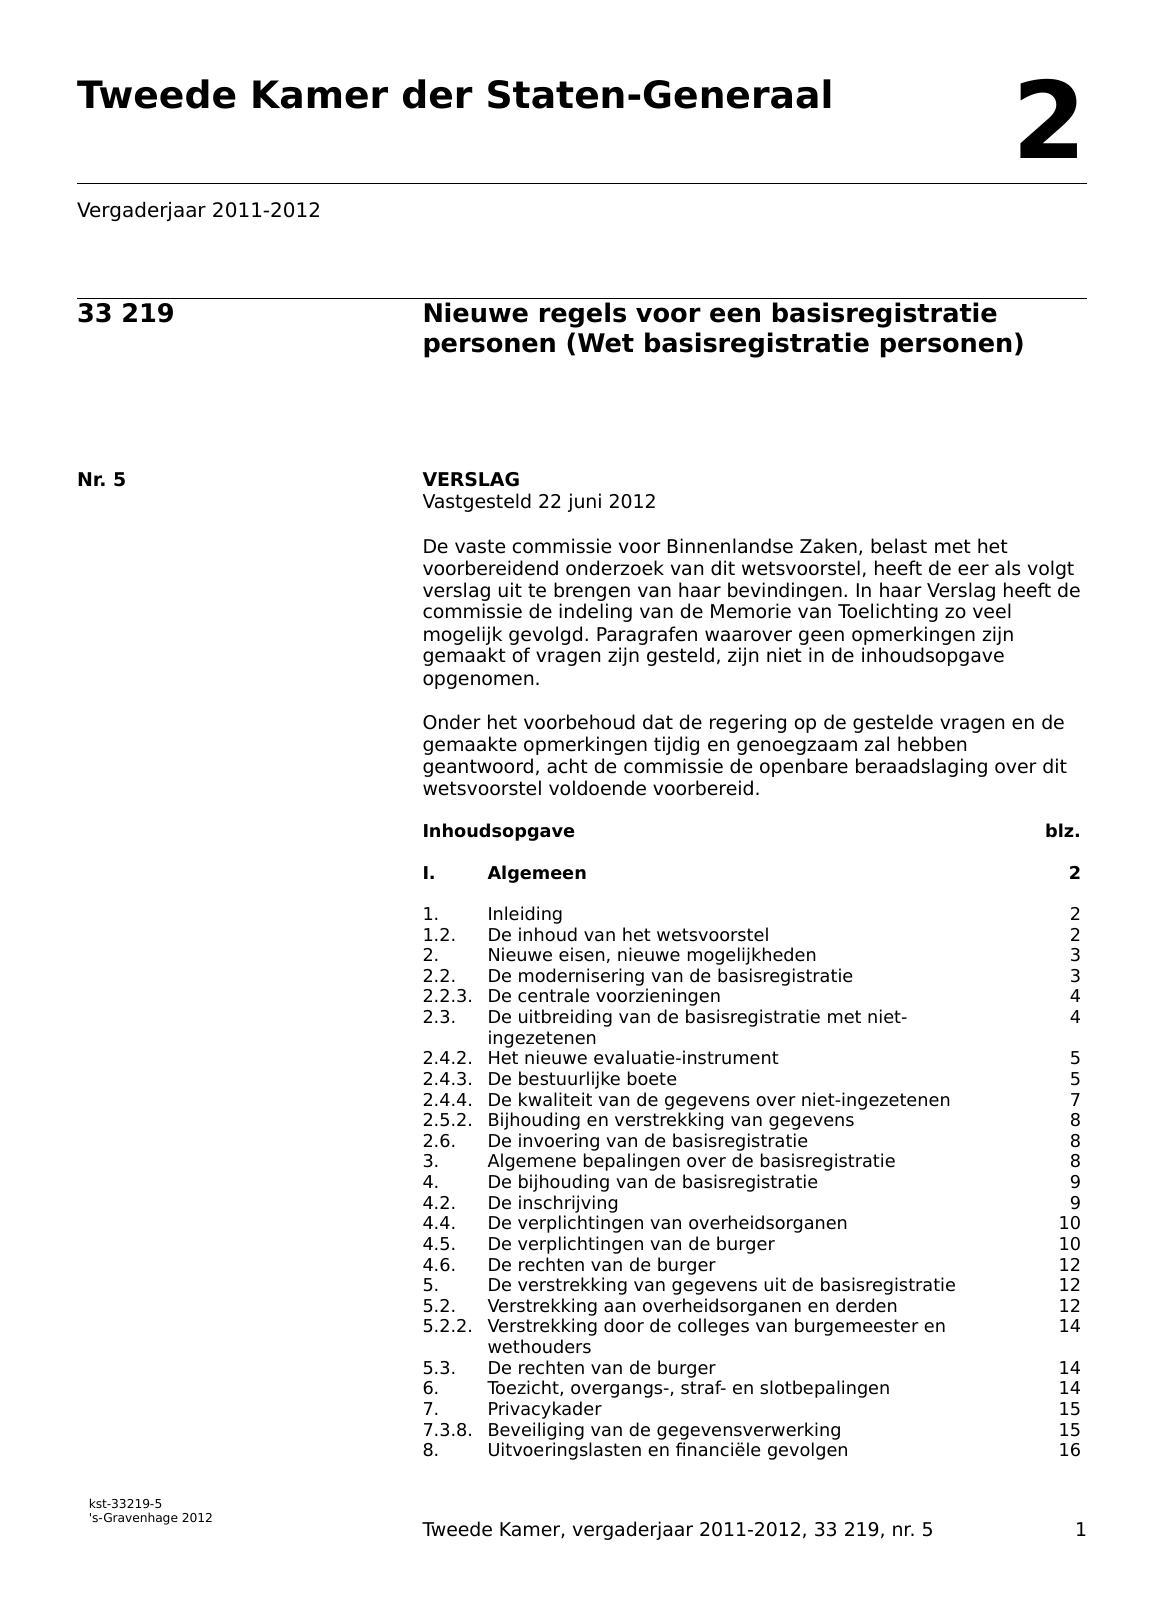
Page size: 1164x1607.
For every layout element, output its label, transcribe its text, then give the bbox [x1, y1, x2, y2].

table_cell Het nieuwe evaluatie-instrument [481, 1048, 1013, 1069]
table_cell 14 [1013, 1378, 1087, 1399]
table_cell De modernisering van de basisregistratie [481, 966, 1013, 986]
table_cell 4.4. [422, 1213, 481, 1234]
table_cell 2.6. [422, 1131, 481, 1151]
table_cell 3 [1013, 945, 1087, 966]
table_cell [481, 842, 1013, 863]
table_cell 9 [1013, 1172, 1087, 1193]
table_cell 10 [1013, 1234, 1087, 1254]
table_cell 5.2. [422, 1296, 481, 1316]
table_cell [1013, 883, 1087, 904]
table_header Tweede Kamer der Staten-Generaal [77, 59, 886, 183]
table_cell 16 [1013, 1440, 1087, 1461]
table_cell 14 [1013, 1358, 1087, 1378]
table_cell De rechten van de burger [481, 1255, 1013, 1275]
table_cell 15 [1013, 1399, 1087, 1419]
table_cell Verstrekking aan overheidsorganen en derden [481, 1296, 1013, 1316]
table_cell De bijhouding van de basisregistratie [481, 1172, 1013, 1193]
table_cell 4.5. [422, 1234, 481, 1254]
subtitle Nr. 5 VERSLAG [77, 469, 1087, 491]
table_cell 4 [1013, 1007, 1087, 1048]
text 's-Gravenhage 2012 [88, 1511, 323, 1525]
table_cell 5 [1013, 1069, 1087, 1089]
table_cell Algemeen [481, 863, 1013, 883]
table_cell 3. [422, 1151, 481, 1172]
table_cell I. [422, 863, 481, 883]
table_cell [422, 883, 481, 904]
table_cell 4.6. [422, 1255, 481, 1275]
table_cell Privacykader [481, 1399, 1013, 1419]
table_cell 4 [1013, 986, 1087, 1007]
table_cell 7.3.8. [422, 1420, 481, 1440]
table_cell Beveiliging van de gegevensverwerking [481, 1420, 1013, 1440]
table_cell De kwaliteit van de gegevens over niet-ingezetenen [481, 1090, 1013, 1110]
table_cell 3 [1013, 966, 1087, 986]
text Vastgesteld 22 juni 2012 [422, 491, 1087, 513]
table_cell 5.2.2. [422, 1316, 481, 1358]
table_cell De rechten van de burger [481, 1358, 1013, 1378]
text De vaste commissie voor Binnenlandse Zaken, belast met het voorbereidend onderzoek van dit wetsvoorstel, heeft de eer als volgt verslag uit te brengen van haar bevindingen. In haar Verslag heeft de commissie de indeling van de Memorie van Toelichting zo veel mogelijk gevolgd. Paragrafen waarover geen opmerkingen zijn gemaakt of vragen zijn gesteld, zijn niet in de inhoudsopgave opgenomen. [422, 536, 1087, 689]
table_cell 12 [1013, 1255, 1087, 1275]
table_cell 5. [422, 1275, 481, 1296]
table_cell 2.4.2. [422, 1048, 481, 1069]
table_cell 8 [1013, 1151, 1087, 1172]
table_cell 8 [1013, 1110, 1087, 1131]
table_cell 2.2.3. [422, 986, 481, 1007]
table_cell Bijhouding en verstrekking van gegevens [481, 1110, 1013, 1131]
table_cell De invoering van de basisregistratie [481, 1131, 1013, 1151]
table_cell De inhoud van het wetsvoorstel [481, 925, 1013, 945]
table_cell 2 [1013, 904, 1087, 924]
table_cell De verplichtingen van overheidsorganen [481, 1213, 1013, 1234]
table_cell 10 [1013, 1213, 1087, 1234]
table_cell De verplichtingen van de burger [481, 1234, 1013, 1254]
table_cell 12 [1013, 1275, 1087, 1296]
table_cell De uitbreiding van de basisregistratie met niet-ingezetenen [481, 1007, 1013, 1048]
table_cell 9 [1013, 1193, 1087, 1213]
table_cell 8. [422, 1440, 481, 1461]
table_cell De verstrekking van gegevens uit de basisregistratie [481, 1275, 1013, 1296]
table_cell [422, 842, 481, 863]
table_cell 1. [422, 904, 481, 924]
table_cell Toezicht, overgangs-, straf- en slotbepalingen [481, 1378, 1013, 1399]
table_header 2 [886, 59, 1087, 183]
table_cell De bestuurlijke boete [481, 1069, 1013, 1089]
table_header blz. [1013, 821, 1087, 842]
table_header Inhoudsopgave [422, 821, 1013, 842]
table_cell 5.3. [422, 1358, 481, 1378]
table_cell 2.5.2. [422, 1110, 481, 1131]
table_cell 4.2. [422, 1193, 481, 1213]
table_cell 2.4.3. [422, 1069, 481, 1089]
table_cell Verstrekking door de colleges van burgemeester en wethouders [481, 1316, 1013, 1358]
table_cell [481, 883, 1013, 904]
table_cell 5 [1013, 1048, 1087, 1069]
table_cell 2 [1013, 925, 1087, 945]
table_cell De centrale voorzieningen [481, 986, 1013, 1007]
table_cell Vergaderjaar 2011-2012 [77, 184, 1087, 298]
text Onder het voorbehoud dat de regering op de gestelde vragen en de gemaakte opmerkingen tijdig en genoegzaam zal hebben geantwoord, acht de commissie de openbare beraadslaging over dit wetsvoorstel voldoende voorbereid. [422, 712, 1087, 799]
table_cell Inleiding [481, 904, 1013, 924]
table_cell 2. [422, 945, 481, 966]
table_cell Nieuwe eisen, nieuwe mogelijkheden [481, 945, 1013, 966]
table_cell 2.2. [422, 966, 481, 986]
table_cell [1013, 842, 1087, 863]
table_cell 7 [1013, 1090, 1087, 1110]
table_cell 15 [1013, 1420, 1087, 1440]
table_cell 2.3. [422, 1007, 481, 1048]
table_cell Algemene bepalingen over de basisregistratie [481, 1151, 1013, 1172]
table_cell 7. [422, 1399, 481, 1419]
table_cell 14 [1013, 1316, 1087, 1358]
subtitle 33 219 Nieuwe regels voor een basisregistratie personen (Wet basisregistratie personen) [77, 299, 1087, 358]
table_cell 12 [1013, 1296, 1087, 1316]
table_cell 2.4.4. [422, 1090, 481, 1110]
table_cell De inschrijving [481, 1193, 1013, 1213]
table_cell 1.2. [422, 925, 481, 945]
table_cell 6. [422, 1378, 481, 1399]
text kst-33219-5 [88, 1497, 323, 1511]
table_cell 8 [1013, 1131, 1087, 1151]
table_cell Uitvoeringslasten en financiële gevolgen [481, 1440, 1013, 1461]
table_cell 2 [1013, 863, 1087, 883]
table_cell 4. [422, 1172, 481, 1193]
